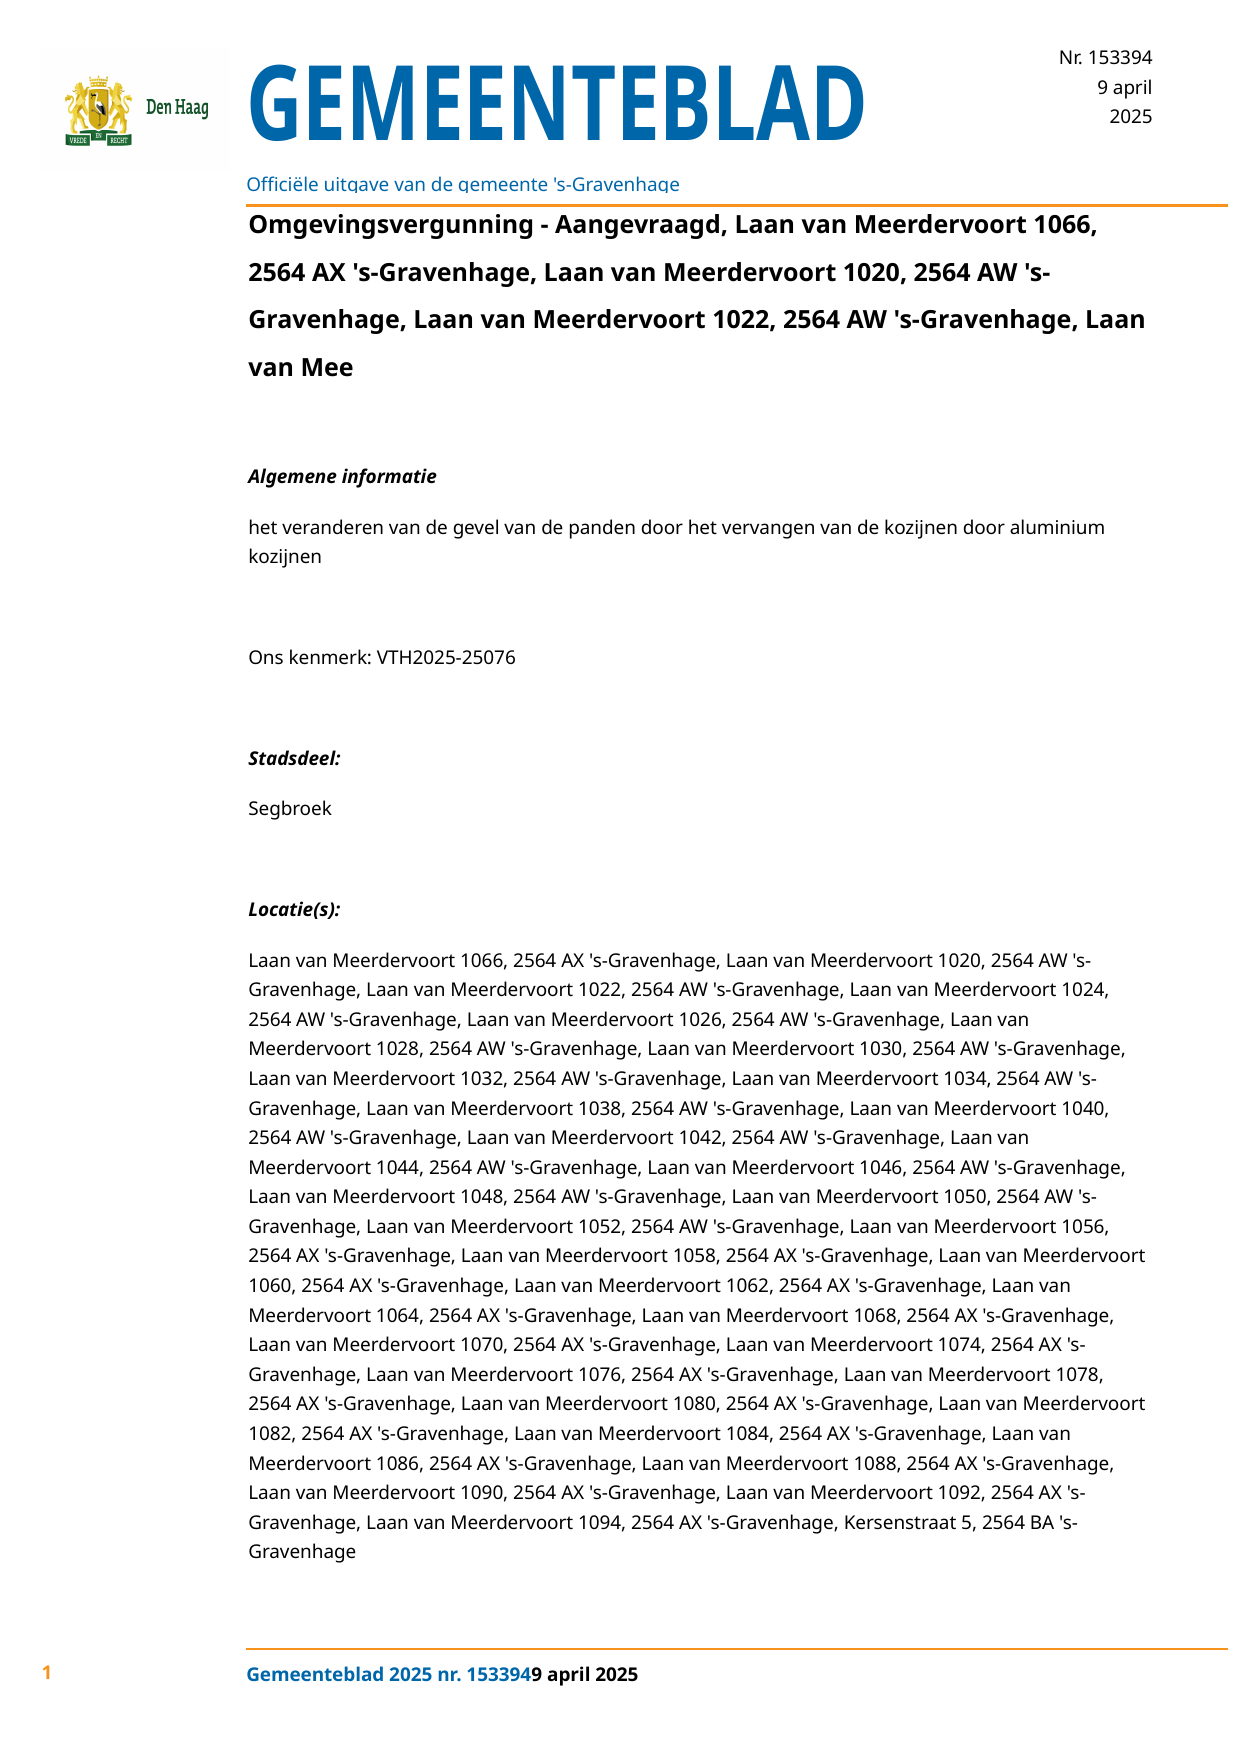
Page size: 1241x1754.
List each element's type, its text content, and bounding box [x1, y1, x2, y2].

text Segbroek [248, 796, 1152, 821]
text Ons kenmerk: VTH2025-25076 [248, 644, 1152, 670]
text Algemene informatie [248, 463, 1152, 489]
text het veranderen van de gevel van de panden door het vervangen van de kozijnen door aluminium kozijnen [248, 514, 1152, 569]
picture [41, 47, 231, 172]
text Stadsdeel: [248, 745, 1152, 771]
text Laan van Meerdervoort 1066, 2564 AX 's-Gravenhage, Laan van Meerdervoort 1020, 2564 AW 's-Gravenhage, Laan van Meerdervoort 1022, 2564 AW 's-Gravenhage, Laan van Meerdervoort 1024, 2564 AW 's-Gravenhage, Laan van Meerdervoort 1026, 2564 AW 's-Gravenhage, Laan van Meerdervoort 1028, 2564 AW 's-Gravenhage, Laan van Meerdervoort 1030, 2564 AW 's-Gravenhage, Laan van Meerdervoort 1032, 2564 AW 's-Gravenhage, Laan van Meerdervoort 1034, 2564 AW 's-Gravenhage, Laan van Meerdervoort 1038, 2564 AW 's-Gravenhage, Laan van Meerdervoort 1040, 2564 AW 's-Gravenhage, Laan van Meerdervoort 1042, 2564 AW 's-Gravenhage, Laan van Meerdervoort 1044, 2564 AW 's-Gravenhage, Laan van Meerdervoort 1046, 2564 AW 's-Gravenhage, Laan van Meerdervoort 1048, 2564 AW 's-Gravenhage, Laan van Meerdervoort 1050, 2564 AW 's-Gravenhage, Laan van Meerdervoort 1052, 2564 AW 's-Gravenhage, Laan van Meerdervoort 1056, 2564 AX 's-Gravenhage, Laan van Meerdervoort 1058, 2564 AX 's-Gravenhage, Laan van Meerdervoort 1060, 2564 AX 's-Gravenhage, Laan van Meerdervoort 1062, 2564 AX 's-Gravenhage, Laan van Meerdervoort 1064, 2564 AX 's-Gravenhage, Laan van Meerdervoort 1068, 2564 AX 's-Gravenhage, Laan van Meerdervoort 1070, 2564 AX 's-Gravenhage, Laan van Meerdervoort 1074, 2564 AX 's-Gravenhage, Laan van Meerdervoort 1076, 2564 AX 's-Gravenhage, Laan van Meerdervoort 1078, 2564 AX 's-Gravenhage, Laan van Meerdervoort 1080, 2564 AX 's-Gravenhage, Laan van Meerdervoort 1082, 2564 AX 's-Gravenhage, Laan van Meerdervoort 1084, 2564 AX 's-Gravenhage, Laan van Meerdervoort 1086, 2564 AX 's-Gravenhage, Laan van Meerdervoort 1088, 2564 AX 's-Gravenhage, Laan van Meerdervoort 1090, 2564 AX 's-Gravenhage, Laan van Meerdervoort 1092, 2564 AX 's-Gravenhage, Laan van Meerdervoort 1094, 2564 AX 's-Gravenhage, Kersenstraat 5, 2564 BA 's-Gravenhage [248, 947, 1152, 1564]
text Omgevingsvergunning - Aangevraagd, Laan van Meerdervoort 1066, 2564 AX 's-Gravenhage, Laan van Meerdervoort 1020, 2564 AW 's-Gravenhage, Laan van Meerdervoort 1022, 2564 AW 's-Gravenhage, Laan van Mee [248, 207, 1152, 384]
text Locatie(s): [248, 896, 1152, 922]
